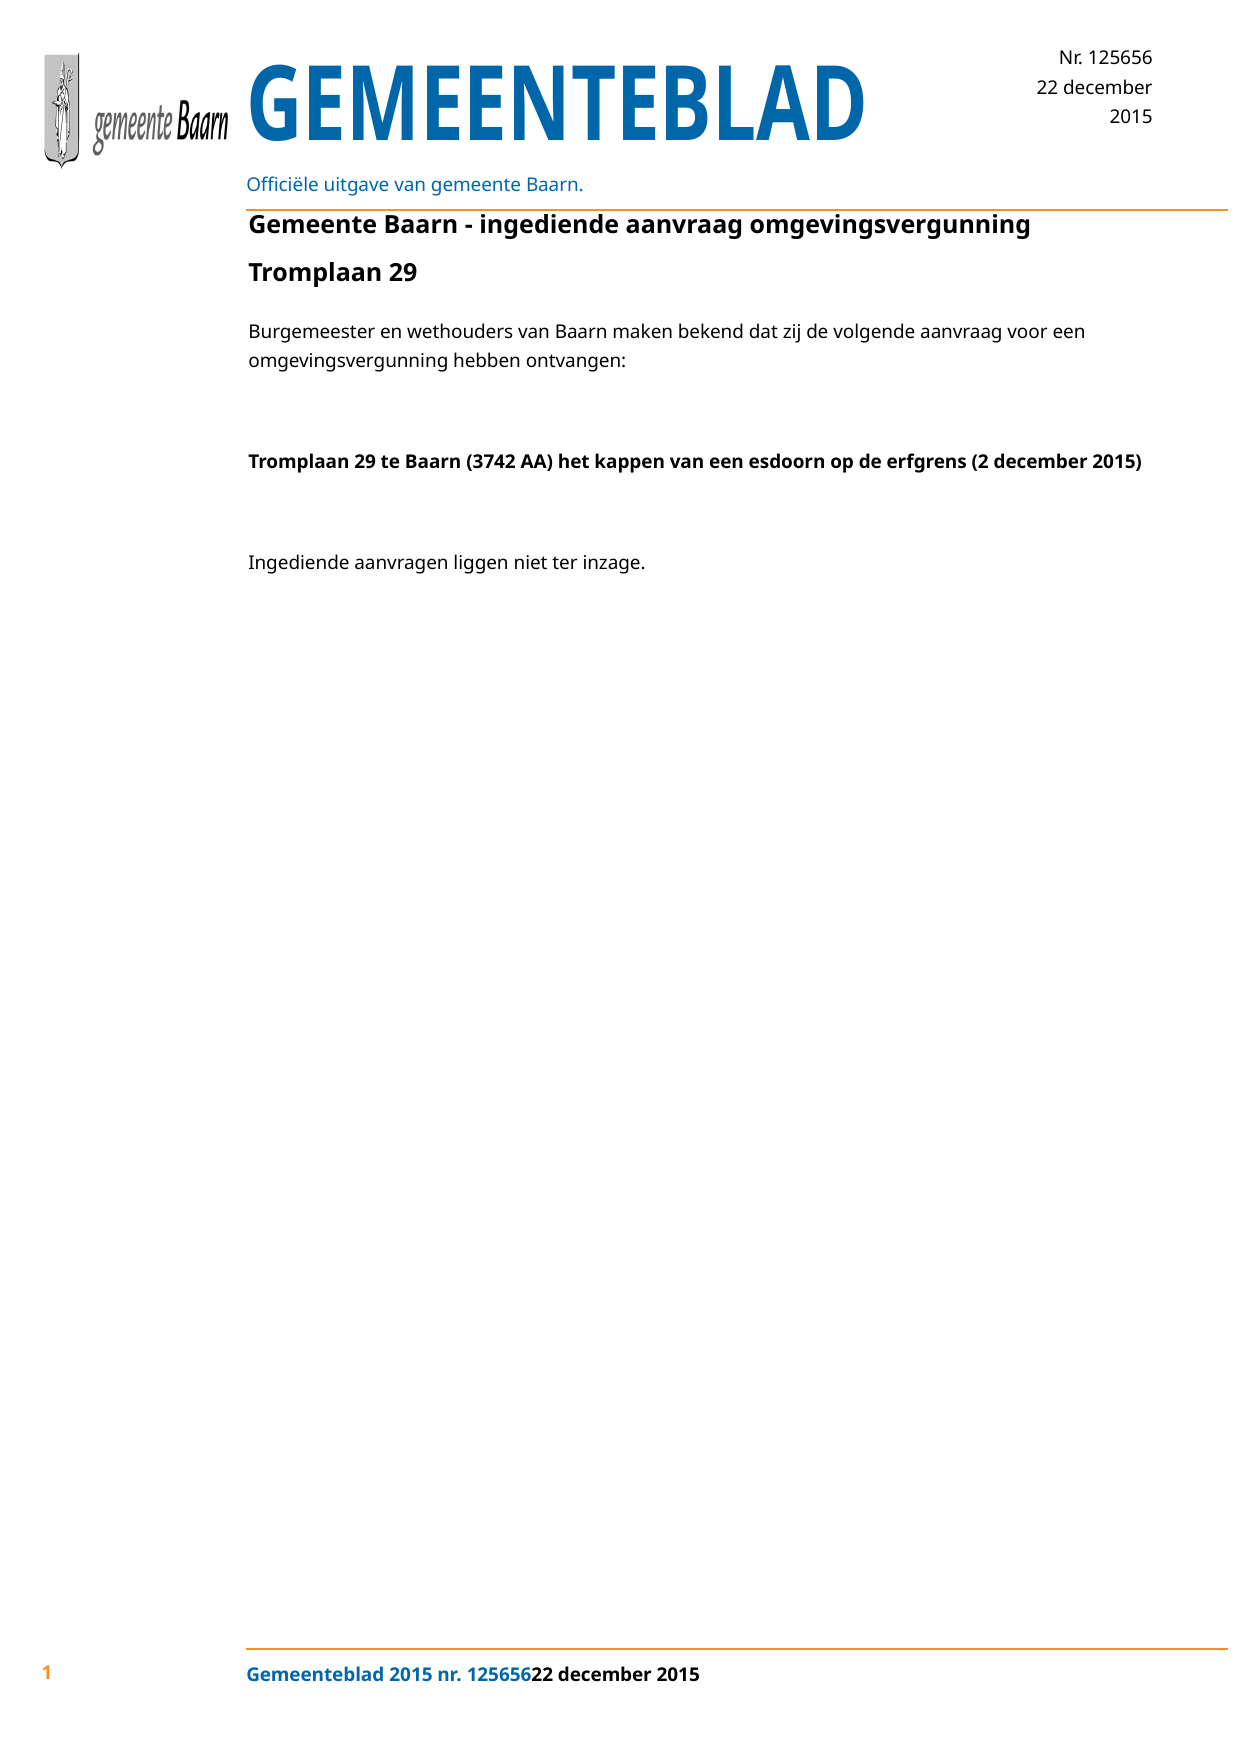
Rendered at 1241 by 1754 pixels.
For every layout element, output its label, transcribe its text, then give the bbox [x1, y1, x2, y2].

text Tromplaan 29 te Baarn (3742 AA) het kappen van een esdoorn op de erfgrens (2 december 2015) [248, 448, 1152, 474]
picture [41, 47, 231, 172]
text Gemeente Baarn - ingediende aanvraag omgevingsvergunning Tromplaan 29 [248, 211, 1152, 288]
text Burgemeester en wethouders van Baarn maken bekend dat zij de volgende aanvraag voor een omgevingsvergunning hebben ontvangen: [248, 318, 1152, 373]
text Ingediende aanvragen liggen niet ter inzage. [248, 549, 1152, 575]
